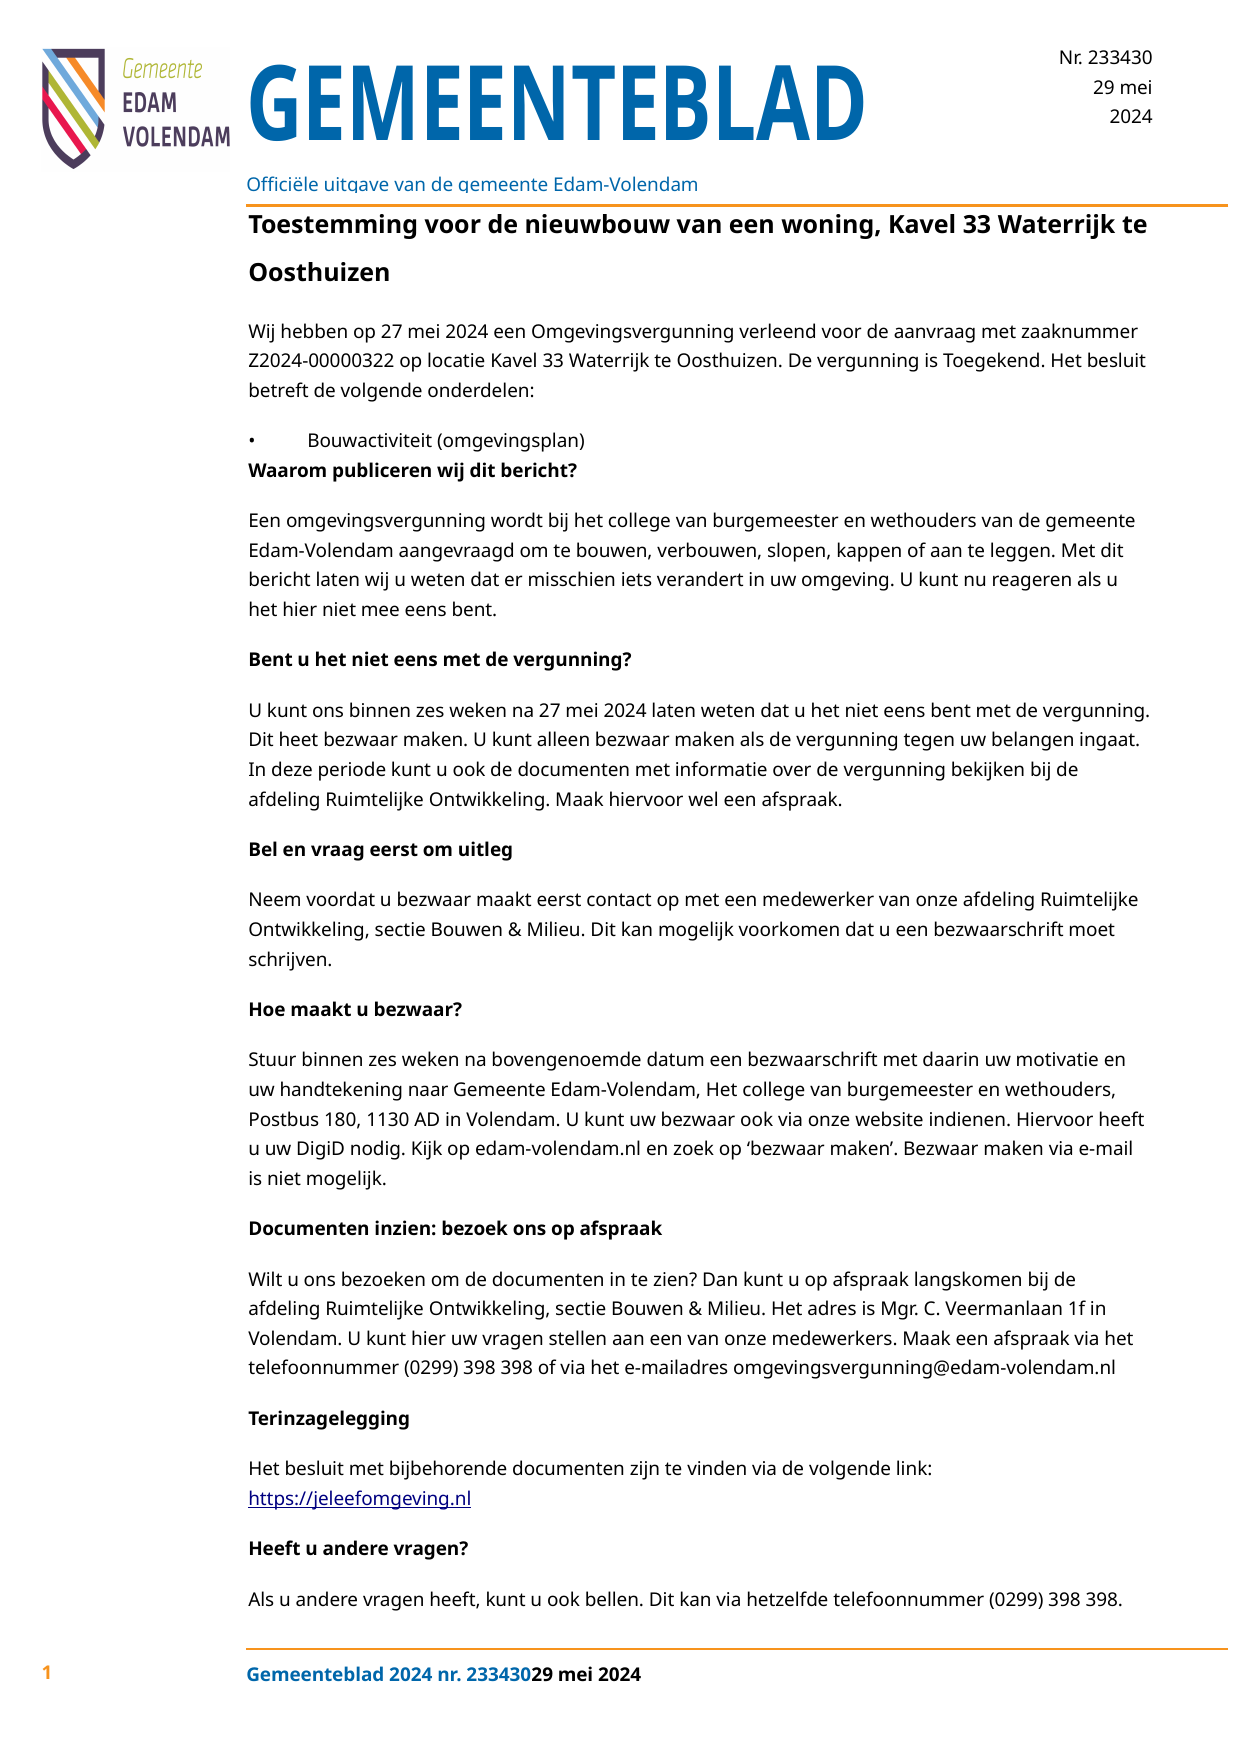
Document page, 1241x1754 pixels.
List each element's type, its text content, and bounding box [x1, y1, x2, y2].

text Bel en vraag eerst om uitleg [248, 836, 1152, 862]
list Bouwactiviteit (omgevingsplan) [248, 427, 1152, 453]
text Een omgevingsvergunning wordt bij het college van burgemeester en wethouders van de gemeente Edam-Volendam aangevraagd om te bouwen, verbouwen, slopen, kappen of aan te leggen. Met dit bericht laten wij u weten dat er misschien iets verandert in uw omgeving. U kunt nu reageren als u het hier niet mee eens bent. [248, 507, 1152, 622]
text Heeft u andere vragen? [248, 1535, 1152, 1561]
text Hoe maakt u bezwaar? [248, 996, 1152, 1022]
text Toestemming voor de nieuwbouw van een woning, Kavel 33 Waterrijk te Oosthuizen [248, 207, 1152, 288]
text Documenten inzien: bezoek ons op afspraak [248, 1215, 1152, 1241]
text Wilt u ons bezoeken om de documenten in te zien? Dan kunt u op afspraak langskomen bij de afdeling Ruimtelijke Ontwikkeling, sectie Bouwen & Milieu. Het adres is Mgr. C. Veermanlaan 1f in Volendam. U kunt hier uw vragen stellen aan een van onze medewerkers. Maak een afspraak via het telefoonnummer (0299) 398 398 of via het e-mailadres omgevingsvergunning@edam-volendam.nl [248, 1266, 1152, 1380]
text Het besluit met bijbehorende documenten zijn te vinden via de volgende link: https://jeleefomgeving.nl [248, 1455, 1152, 1511]
text Bent u het niet eens met de vergunning? [248, 647, 1152, 672]
picture [41, 47, 231, 172]
text Neem voordat u bezwaar maakt eerst contact op met een medewerker van onze afdeling Ruimtelijke Ontwikkeling, sectie Bouwen & Milieu. Dit kan mogelijk voorkomen dat u een bezwaarschrift moet schrijven. [248, 887, 1152, 972]
text Terinzagelegging [248, 1405, 1152, 1431]
text Als u andere vragen heeft, kunt u ook bellen. Dit kan via hetzelfde telefoonnummer (0299) 398 398. [248, 1586, 1152, 1612]
text Waarom publiceren wij dit bericht? [248, 457, 1152, 483]
text Wij hebben op 27 mei 2024 een Omgevingsvergunning verleend voor de aanvraag met zaaknummer Z2024-00000322 op locatie Kavel 33 Waterrijk te Oosthuizen. De vergunning is Toegekend. Het besluit betreft de volgende onderdelen: [248, 318, 1152, 403]
text Stuur binnen zes weken na bovengenoemde datum een bezwaarschrift met daarin uw motivatie en uw handtekening naar Gemeente Edam-Volendam, Het college van burgemeester en wethouders, Postbus 180, 1130 AD in Volendam. U kunt uw bezwaar ook via onze website indienen. Hiervoor heeft u uw DigiD nodig. Kijk op edam-volendam.nl en zoek op ‘bezwaar maken’. Bezwaar maken via e-mail is niet mogelijk. [248, 1047, 1152, 1191]
text U kunt ons binnen zes weken na 27 mei 2024 laten weten dat u het niet eens bent met de vergunning. Dit heet bezwaar maken. U kunt alleen bezwaar maken als de vergunning tegen uw belangen ingaat. In deze periode kunt u ook de documenten met informatie over de vergunning bekijken bij de afdeling Ruimtelijke Ontwikkeling. Maak hiervoor wel een afspraak. [248, 697, 1152, 812]
